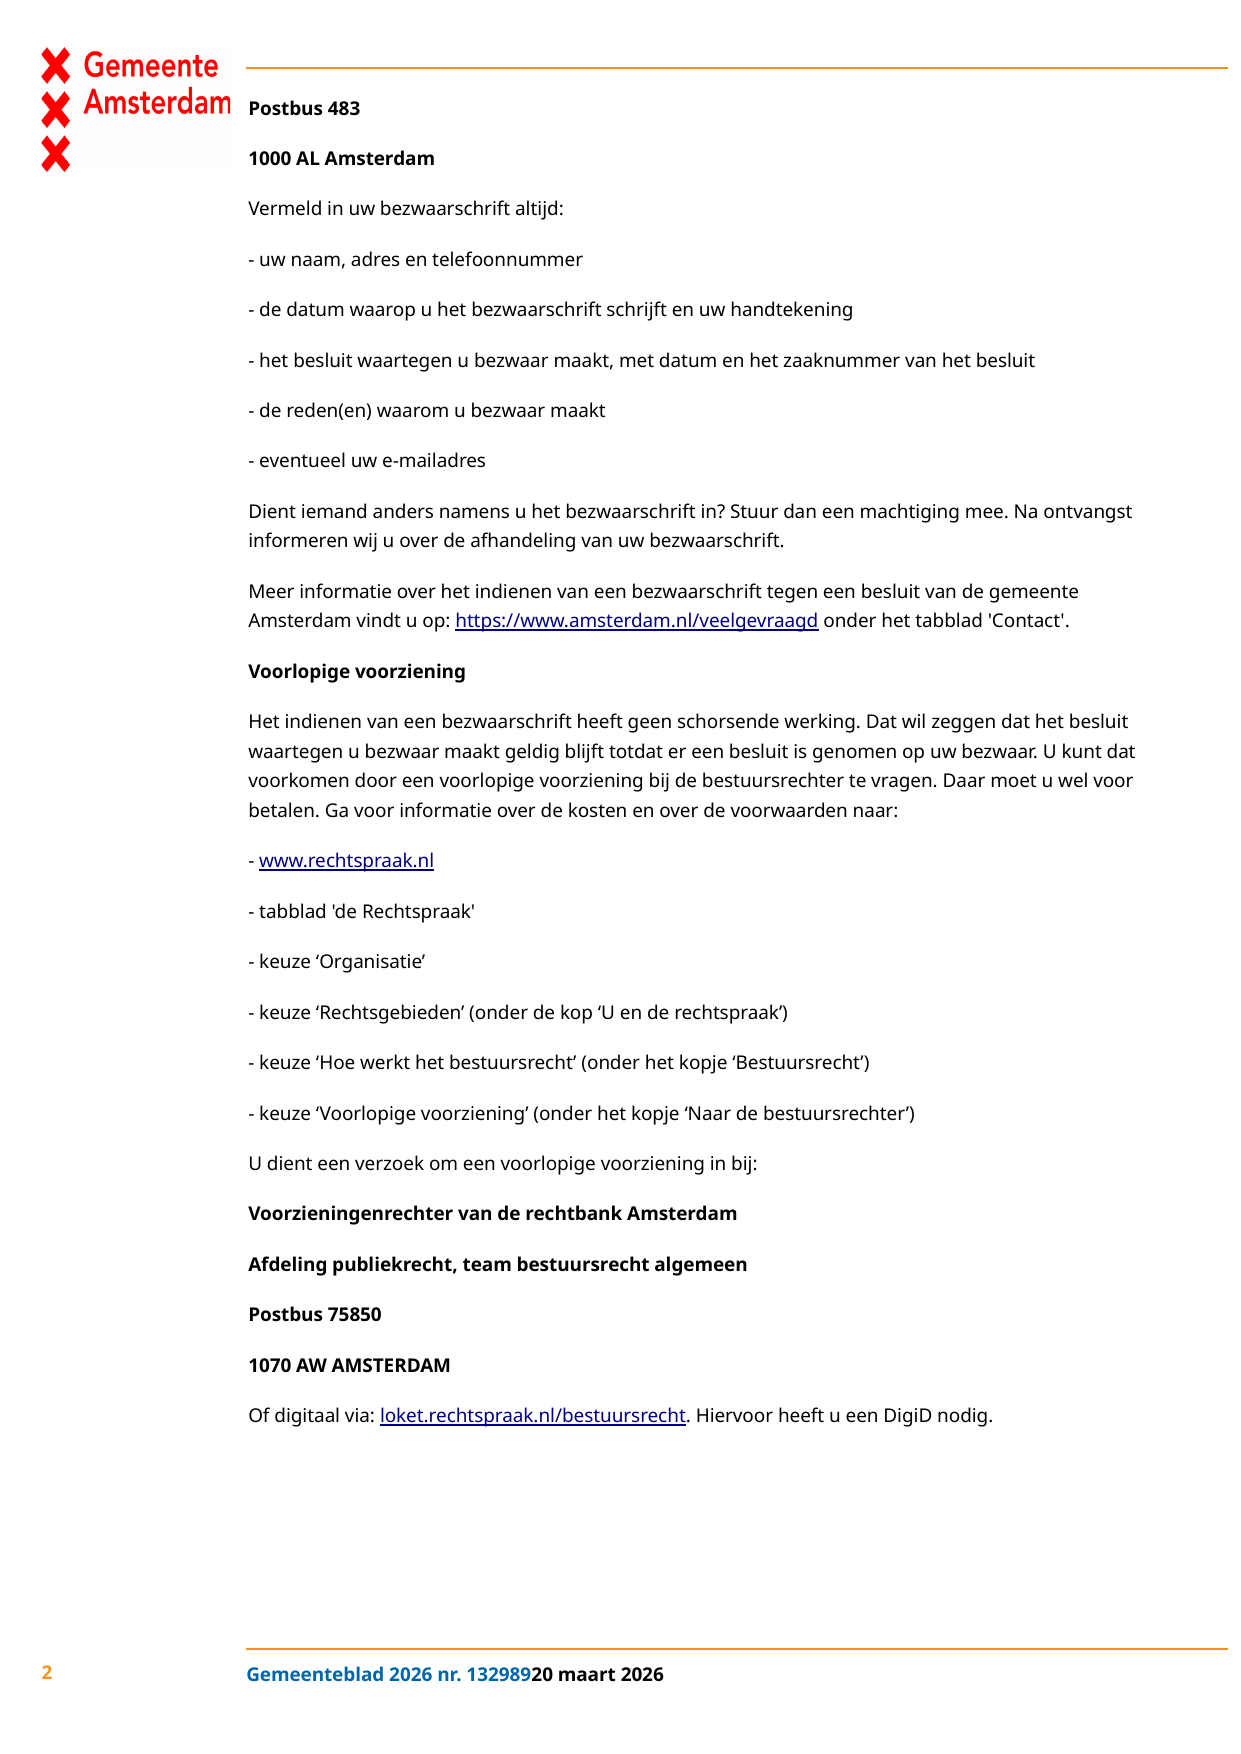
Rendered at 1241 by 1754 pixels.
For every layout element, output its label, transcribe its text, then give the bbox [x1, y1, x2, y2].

text Meer informatie over het indienen van een bezwaarschrift tegen een besluit van de gemeente Amsterdam vindt u op: https://www.amsterdam.nl/veelgevraagd onder het tabblad 'Contact'. [248, 578, 1152, 633]
text - het besluit waartegen u bezwaar maakt, met datum en het zaaknummer van het besluit [248, 347, 1152, 373]
text Dient iemand anders namens u het bezwaarschrift in? Stuur dan een machtiging mee. Na ontvangst informeren wij u over de afhandeling van uw bezwaarschrift. [248, 498, 1152, 553]
text - keuze ‘Rechtsgebieden’ (onder de kop ‘U en de rechtspraak’) [248, 999, 1152, 1025]
text Postbus 75850 [248, 1301, 1152, 1327]
text - de datum waarop u het bezwaarschrift schrijft en uw handtekening [248, 296, 1152, 322]
picture [41, 47, 231, 172]
text - de reden(en) waarom u bezwaar maakt [248, 397, 1152, 423]
text - uw naam, adres en telefoonnummer [248, 246, 1152, 272]
text - keuze ‘Voorlopige voorziening’ (onder het kopje ‘Naar de bestuursrechter’) [248, 1100, 1152, 1126]
text - www.rechtspraak.nl [248, 848, 1152, 873]
text Afdeling publiekrecht, team bestuursrecht algemeen [248, 1251, 1152, 1277]
text - tabblad 'de Rechtspraak' [248, 898, 1152, 924]
text Postbus 483 [248, 95, 1152, 121]
text - keuze ‘Hoe werkt het bestuursrecht’ (onder het kopje ‘Bestuursrecht’) [248, 1049, 1152, 1075]
text U dient een verzoek om een voorlopige voorziening in bij: [248, 1150, 1152, 1176]
text - keuze ‘Organisatie’ [248, 948, 1152, 974]
text Of digitaal via: loket.rechtspraak.nl/bestuursrecht. Hiervoor heeft u een DigiD nodig. [248, 1402, 1152, 1428]
text 1070 AW AMSTERDAM [248, 1352, 1152, 1378]
text Vermeld in uw bezwaarschrift altijd: [248, 196, 1152, 221]
text Het indienen van een bezwaarschrift heeft geen schorsende werking. Dat wil zeggen dat het besluit waartegen u bezwaar maakt geldig blijft totdat er een besluit is genomen op uw bezwaar. U kunt dat voorkomen door een voorlopige voorziening bij de bestuursrechter te vragen. Daar moet u wel voor betalen. Ga voor informatie over de kosten en over de voorwaarden naar: [248, 708, 1152, 823]
text - eventueel uw e-mailadres [248, 448, 1152, 473]
text 1000 AL Amsterdam [248, 145, 1152, 171]
text Voorlopige voorziening [248, 658, 1152, 684]
text Voorzieningenrechter van de rechtbank Amsterdam [248, 1201, 1152, 1226]
